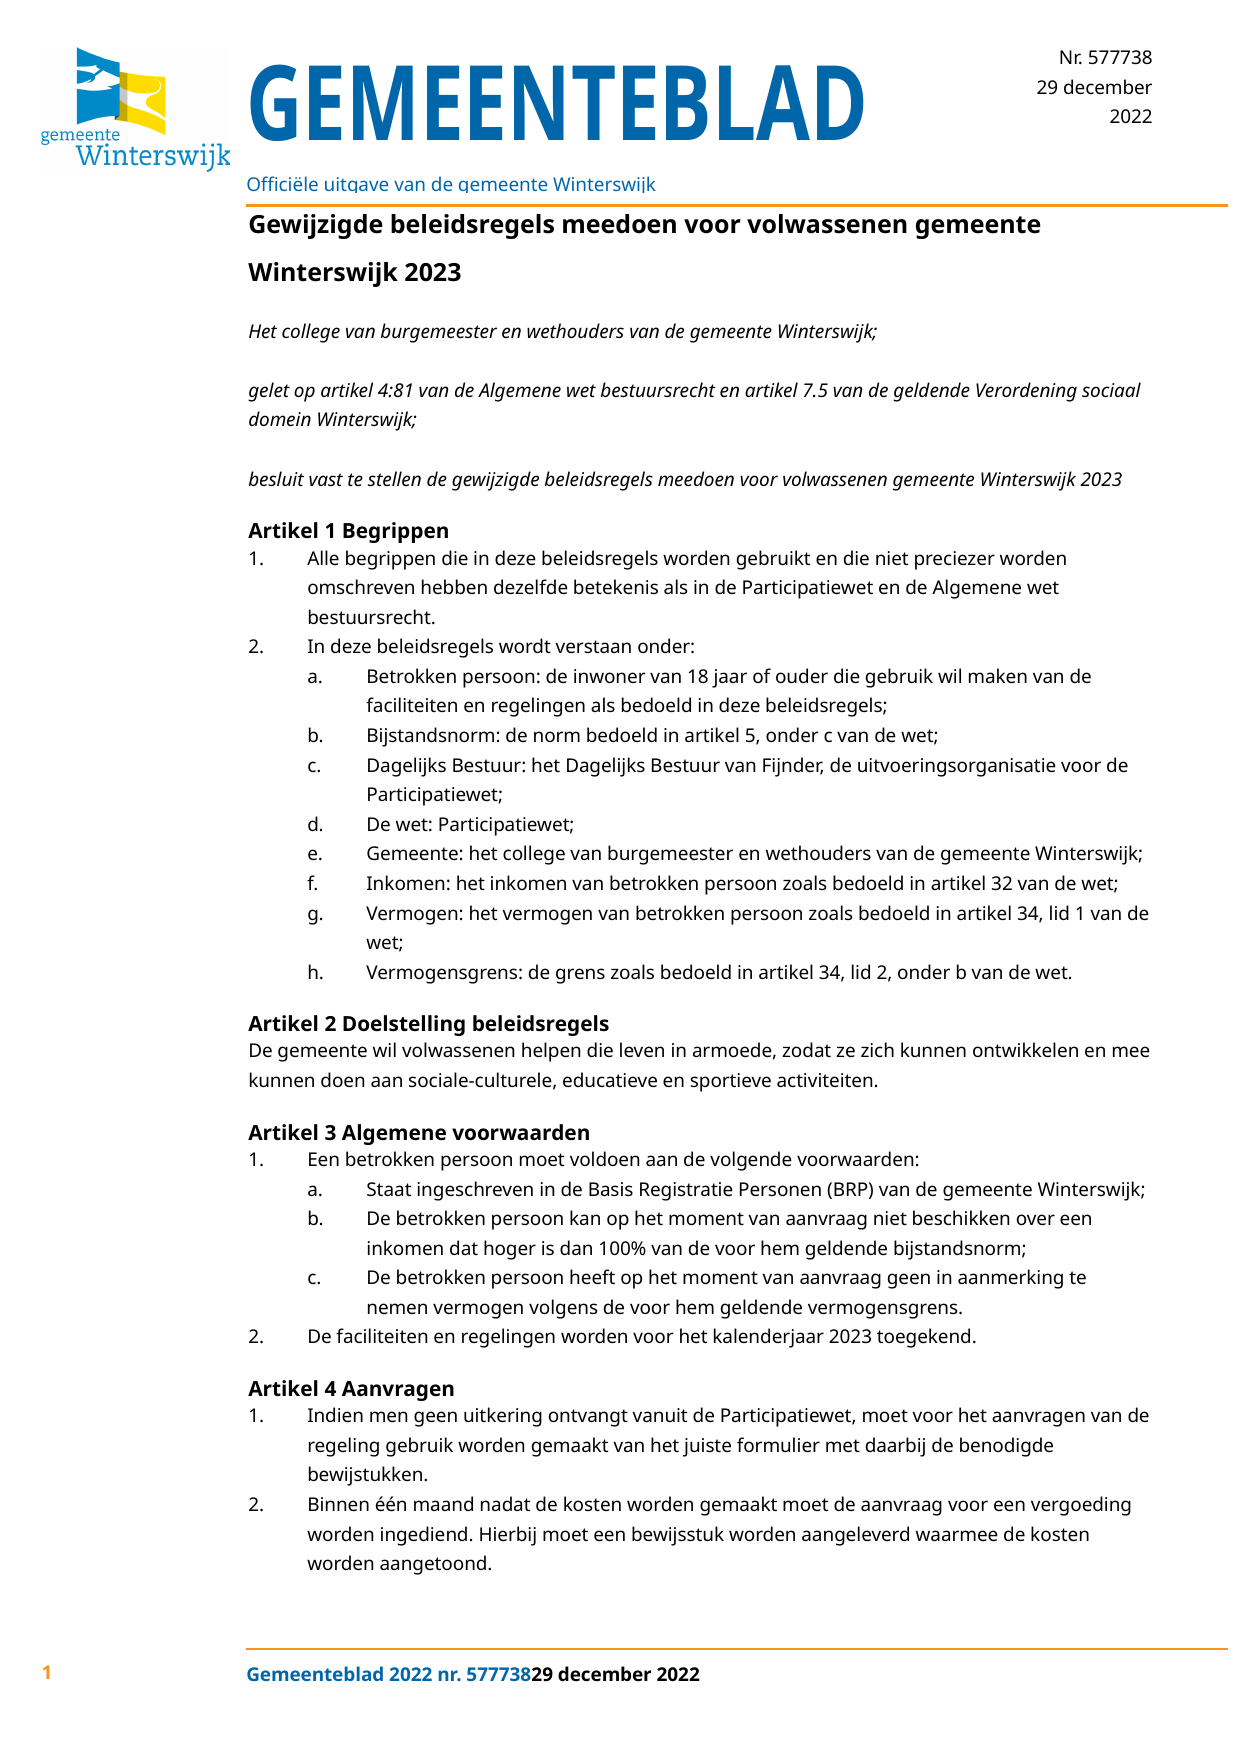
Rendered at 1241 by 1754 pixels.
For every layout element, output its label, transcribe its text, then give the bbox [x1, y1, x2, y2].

picture [225, 153, 231, 162]
text De gemeente wil volwassenen helpen die leven in armoede, zodat ze zich kunnen ontwikkelen en mee kunnen doen aan sociale-culturele, educatieve en sportieve activiteiten. [248, 1038, 1152, 1093]
list De faciliteiten en regelingen worden voor het kalenderjaar 2023 toegekend. [248, 1324, 1152, 1349]
text Artikel 2 Doelstelling beleidsregels [248, 1009, 1152, 1038]
list Vermogensgrens: de grens zoals bedoeld in artikel 34, lid 2, onder b van de wet. [307, 959, 1152, 984]
list Betrokken persoon: de inwoner van 18 jaar of ouder die gebruik wil maken van de faciliteiten en regelingen als bedoeld in deze beleidsregels; [307, 663, 1152, 718]
list De wet: Participatiewet; [307, 811, 1152, 837]
list Bijstandsnorm: de norm bedoeld in artikel 5, onder c van de wet; [307, 722, 1152, 748]
list Binnen één maand nadat de kosten worden gemaakt moet de aanvraag voor een vergoeding worden ingediend. Hierbij moet een bewijsstuk worden aangeleverd waarmee de kosten worden aangetoond. [248, 1491, 1152, 1576]
list In deze beleidsregels wordt verstaan onder: [248, 633, 1152, 659]
list Dagelijks Bestuur: het Dagelijks Bestuur van Fijnder, de uitvoeringsorganisatie voor de Participatiewet; [307, 752, 1152, 807]
text Gewijzigde beleidsregels meedoen voor volwassenen gemeente Winterswijk 2023 [248, 207, 1152, 288]
list Vermogen: het vermogen van betrokken persoon zoals bedoeld in artikel 34, lid 1 van de wet; [307, 900, 1152, 955]
text Artikel 1 Begrippen [248, 516, 1152, 545]
list Een betrokken persoon moet voldoen aan de volgende voorwaarden: [248, 1146, 1152, 1172]
text gelet op artikel 4:81 van de Algemene wet bestuursrecht en artikel 7.5 van de geldende Verordening sociaal domein Winterswijk; [248, 377, 1152, 432]
text Artikel 4 Aanvragen [248, 1374, 1152, 1402]
text Artikel 3 Algemene voorwaarden [248, 1118, 1152, 1146]
list Alle begrippen die in deze beleidsregels worden gebruikt en die niet preciezer worden omschreven hebben dezelfde betekenis als in de Participatiewet en de Algemene wet bestuursrecht. [248, 545, 1152, 629]
text besluit vast te stellen de gewijzigde beleidsregels meedoen voor volwassenen gemeente Winterswijk 2023 [248, 466, 1152, 492]
list De betrokken persoon kan op het moment van aanvraag niet beschikken over een inkomen dat hoger is dan 100% van de voor hem geldende bijstandsnorm; [307, 1205, 1152, 1261]
list Indien men geen uitkering ontvangt vanuit de Participatiewet, moet voor het aanvragen van de regeling gebruik worden gemaakt van het juiste formulier met daarbij de benodigde bewijstukken. [248, 1402, 1152, 1487]
list Gemeente: het college van burgemeester en wethouders van de gemeente Winterswijk; [307, 841, 1152, 866]
list Inkomen: het inkomen van betrokken persoon zoals bedoeld in artikel 32 van de wet; [307, 870, 1152, 896]
picture [41, 47, 231, 172]
list Staat ingeschreven in de Basis Registratie Personen (BRP) van de gemeente Winterswijk; [307, 1176, 1152, 1201]
text Het college van burgemeester en wethouders van de gemeente Winterswijk; [248, 318, 1152, 344]
list De betrokken persoon heeft op het moment van aanvraag geen in aanmerking te nemen vermogen volgens de voor hem geldende vermogensgrens. [307, 1264, 1152, 1320]
